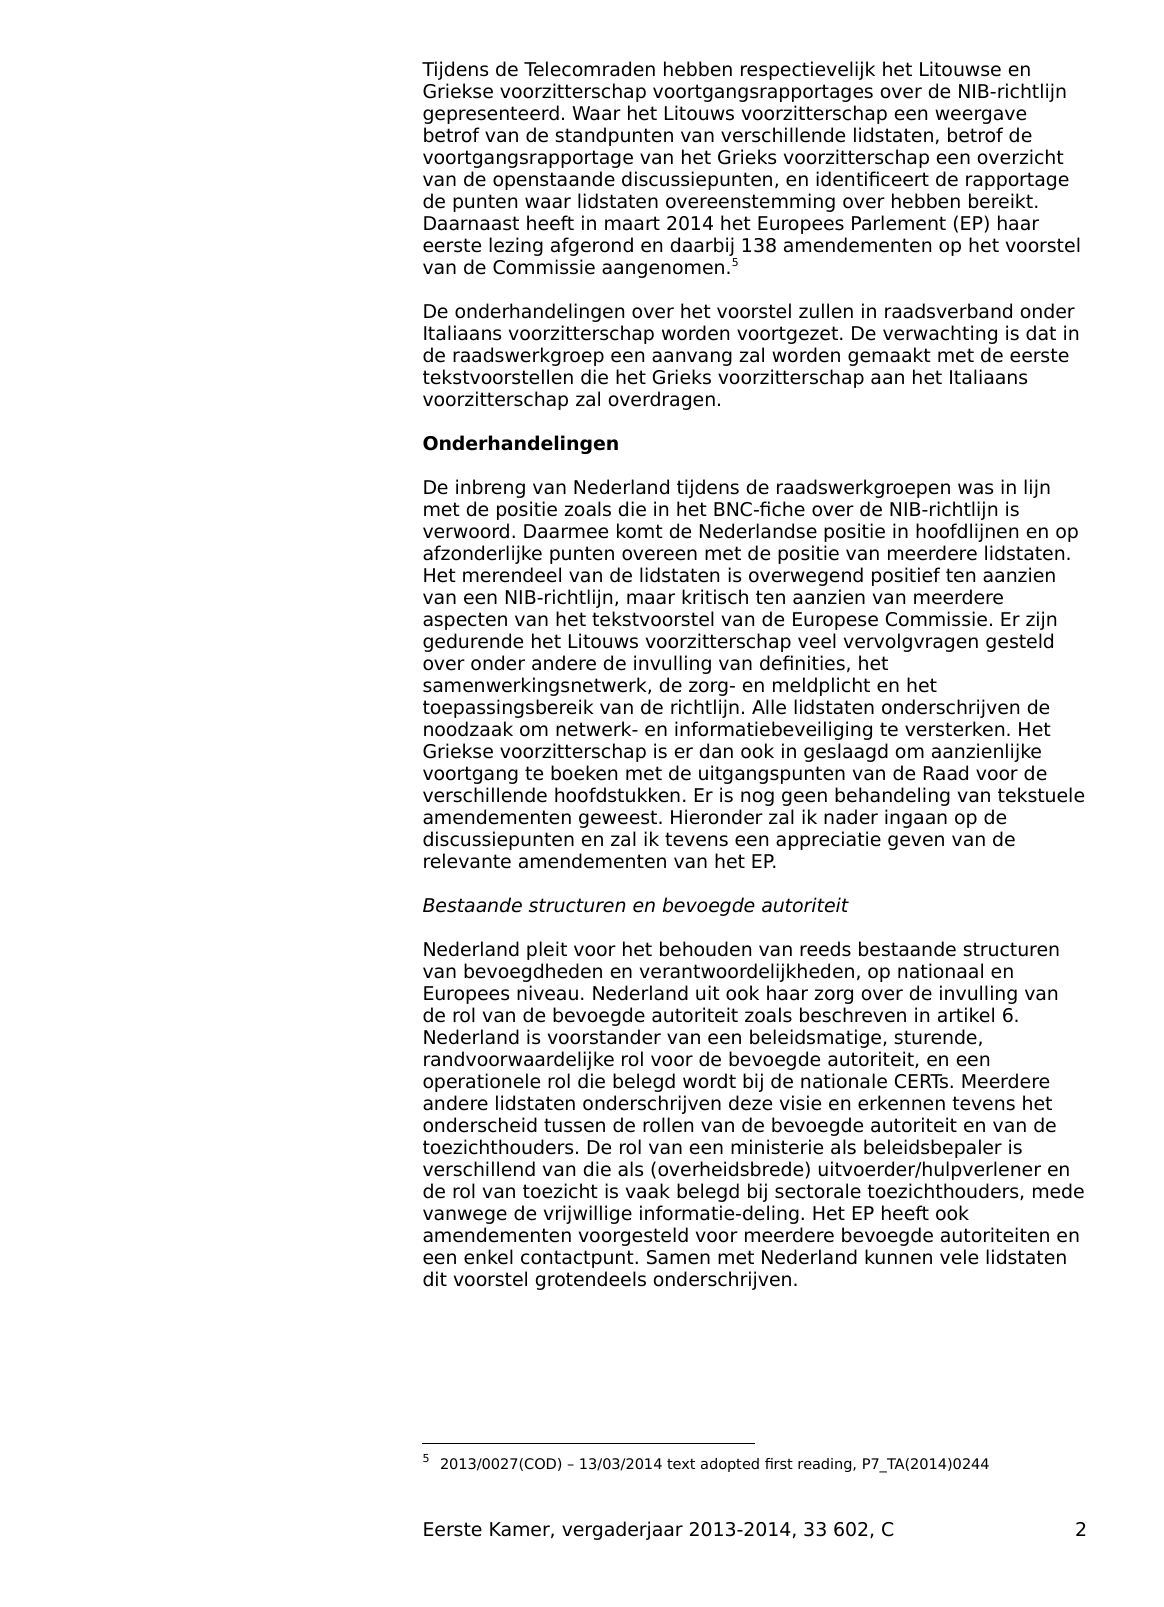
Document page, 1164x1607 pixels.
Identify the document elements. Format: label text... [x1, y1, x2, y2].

text Nederland pleit voor het behouden van reeds bestaande structuren van bevoegdheden en verantwoordelijkheden, op nationaal en Europees niveau. Nederland uit ook haar zorg over de invulling van de rol van de bevoegde autoriteit zoals beschreven in artikel 6. Nederland is voorstander van een beleidsmatige, sturende, randvoorwaardelijke rol voor de bevoegde autoriteit, en een operationele rol die belegd wordt bij de nationale CERTs. Meerdere andere lidstaten onderschrijven deze visie en erkennen tevens het onderscheid tussen de rollen van de bevoegde autoriteit en van de toezichthouders. De rol van een ministerie als beleidsbepaler is verschillend van die als (overheidsbrede) uitvoerder/hulpverlener en de rol van toezicht is vaak belegd bij sectorale toezichthouders, mede vanwege de vrijwillige informatie-deling. Het EP heeft ook amendementen voorgesteld voor meerdere bevoegde autoriteiten en een enkel contactpunt. Samen met Nederland kunnen vele lidstaten dit voorstel grotendeels onderschrijven. [422, 939, 1087, 1291]
subtitle Bestaande structuren en bevoegde autoriteit [422, 895, 1087, 917]
text 2013/0027(COD) – 13/03/2014 text adopted first reading, P7_TA(2014)0244 [422, 1452, 1087, 1474]
text Tijdens de Telecomraden hebben respectievelijk het Litouwse en Griekse voorzitterschap voortgangsrapportages over de NIB-richtlijn gepresenteerd. Waar het Litouws voorzitterschap een weergave betrof van de standpunten van verschillende lidstaten, betrof de voortgangsrapportage van het Grieks voorzitterschap een overzicht van de openstaande discussiepunten, en identificeert de rapportage de punten waar lidstaten overeenstemming over hebben bereikt. Daarnaast heeft in maart 2014 het Europees Parlement (EP) haar eerste lezing afgerond en daarbij 138 amendementen op het voorstel van de Commissie aangenomen. [422, 59, 1087, 279]
text De inbreng van Nederland tijdens de raadswerkgroepen was in lijn met de positie zoals die in het BNC-fiche over de NIB-richtlijn is verwoord. Daarmee komt de Nederlandse positie in hoofdlijnen en op afzonderlijke punten overeen met de positie van meerdere lidstaten. Het merendeel van de lidstaten is overwegend positief ten aanzien van een NIB-richtlijn, maar kritisch ten aanzien van meerdere aspecten van het tekstvoorstel van de Europese Commissie. Er zijn gedurende het Litouws voorzitterschap veel vervolgvragen gesteld over onder andere de invulling van definities, het samenwerkingsnetwerk, de zorg- en meldplicht en het toepassingsbereik van de richtlijn. Alle lidstaten onderschrijven de noodzaak om netwerk- en informatiebeveiliging te versterken. Het Griekse voorzitterschap is er dan ook in geslaagd om aanzienlijke voortgang te boeken met de uitgangspunten van de Raad voor de verschillende hoofdstukken. Er is nog geen behandeling van tekstuele amendementen geweest. Hieronder zal ik nader ingaan op de discussiepunten en zal ik tevens een appreciatie geven van de relevante amendementen van het EP. [422, 477, 1087, 873]
subtitle Onderhandelingen [422, 433, 1087, 455]
text De onderhandelingen over het voorstel zullen in raadsverband onder Italiaans voorzitterschap worden voortgezet. De verwachting is dat in de raadswerkgroep een aanvang zal worden gemaakt met de eerste tekstvoorstellen die het Grieks voorzitterschap aan het Italiaans voorzitterschap zal overdragen. [422, 301, 1087, 411]
